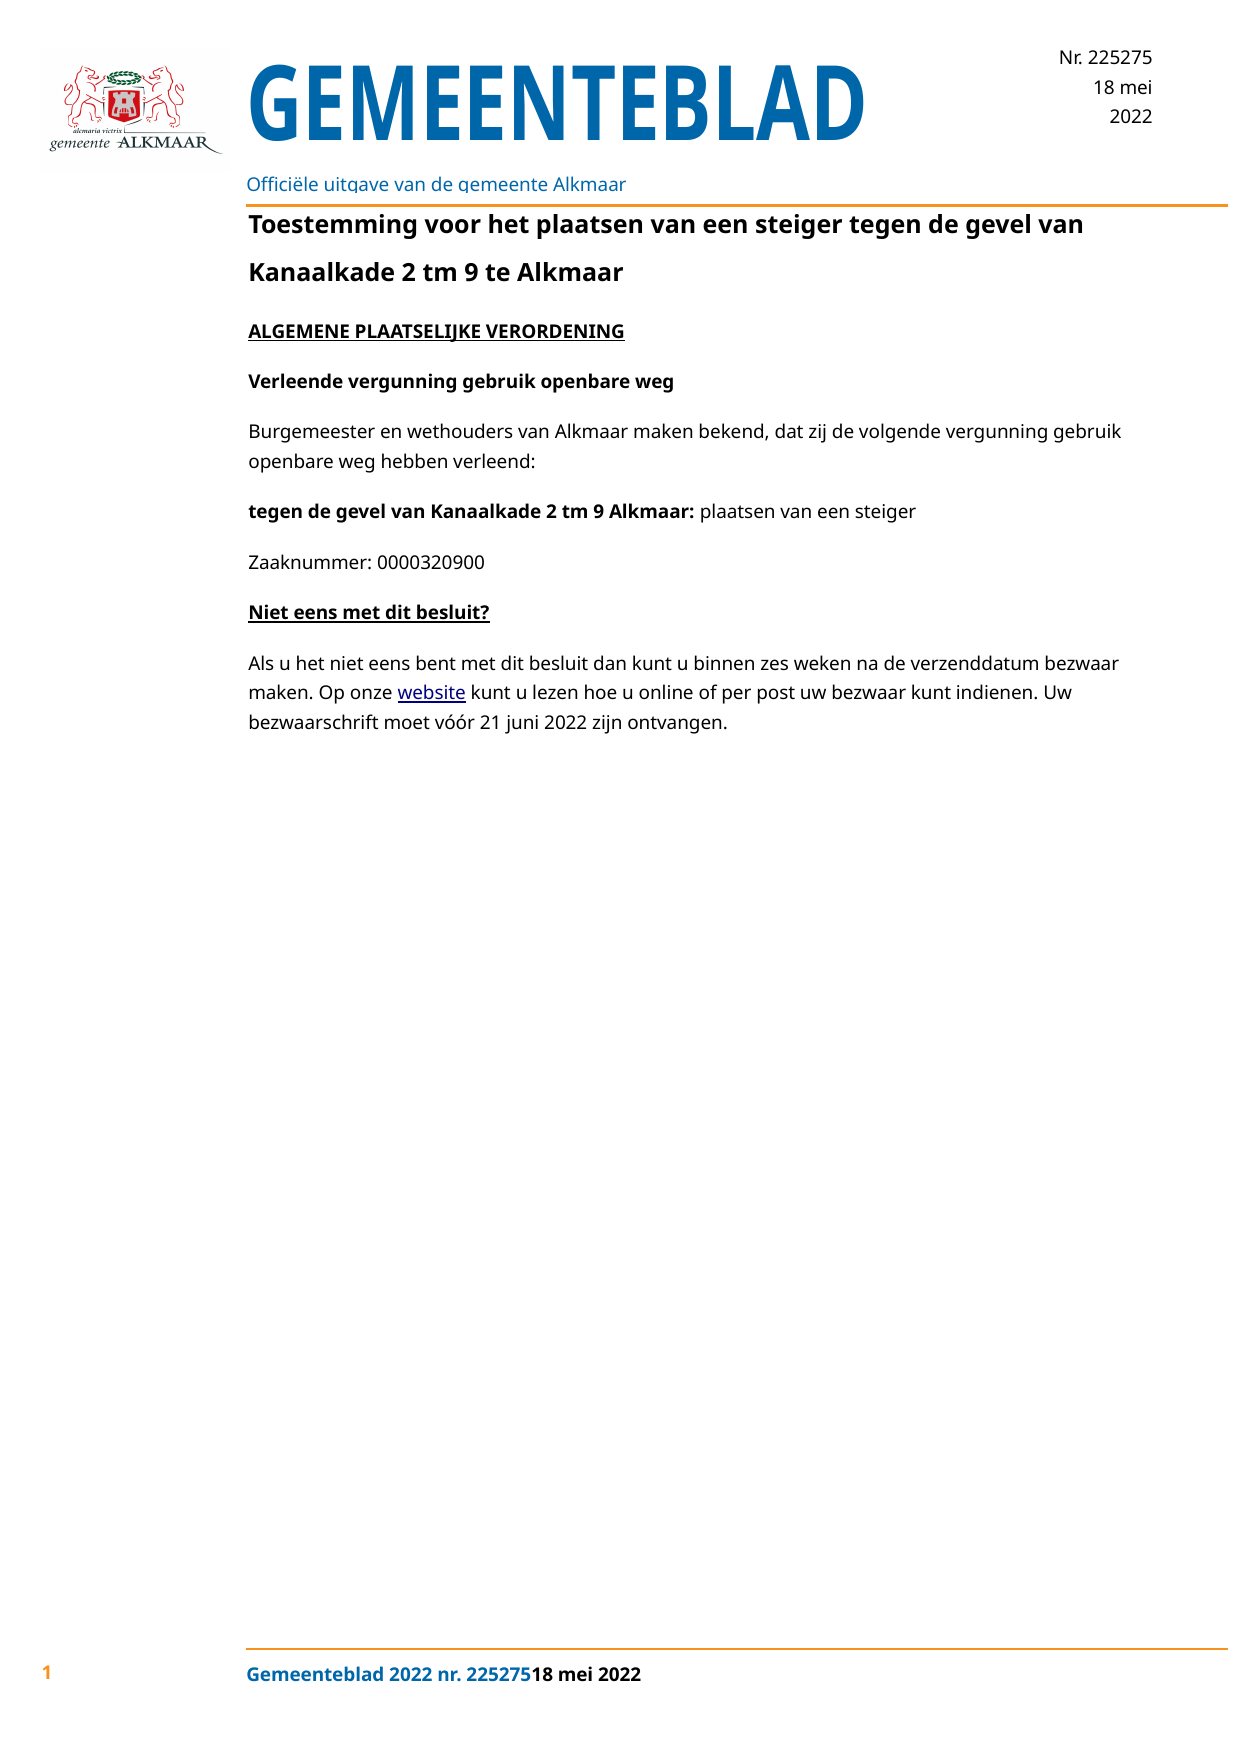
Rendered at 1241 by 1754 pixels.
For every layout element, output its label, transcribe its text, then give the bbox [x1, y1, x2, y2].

text tegen de gevel van Kanaalkade 2 tm 9 Alkmaar: plaatsen van een steiger [248, 499, 1152, 524]
picture [41, 47, 231, 172]
text Verleende vergunning gebruik openbare weg [248, 368, 1152, 394]
text Burgemeester en wethouders van Alkmaar maken bekend, dat zij de volgende vergunning gebruik openbare weg hebben verleend: [248, 419, 1152, 474]
text Niet eens met dit besluit? [248, 599, 1152, 625]
text Toestemming voor het plaatsen van een steiger tegen de gevel van Kanaalkade 2 tm 9 te Alkmaar [248, 207, 1152, 288]
text Als u het niet eens bent met dit besluit dan kunt u binnen zes weken na de verzenddatum bezwaar maken. Op onze website kunt u lezen hoe u online of per post uw bezwaar kunt indienen. Uw bezwaarschrift moet vóór 21 juni 2022 zijn ontvangen. [248, 650, 1152, 735]
text Zaaknummer: 0000320900 [248, 549, 1152, 575]
text ALGEMENE PLAATSELIJKE VERORDENING [248, 318, 1152, 344]
